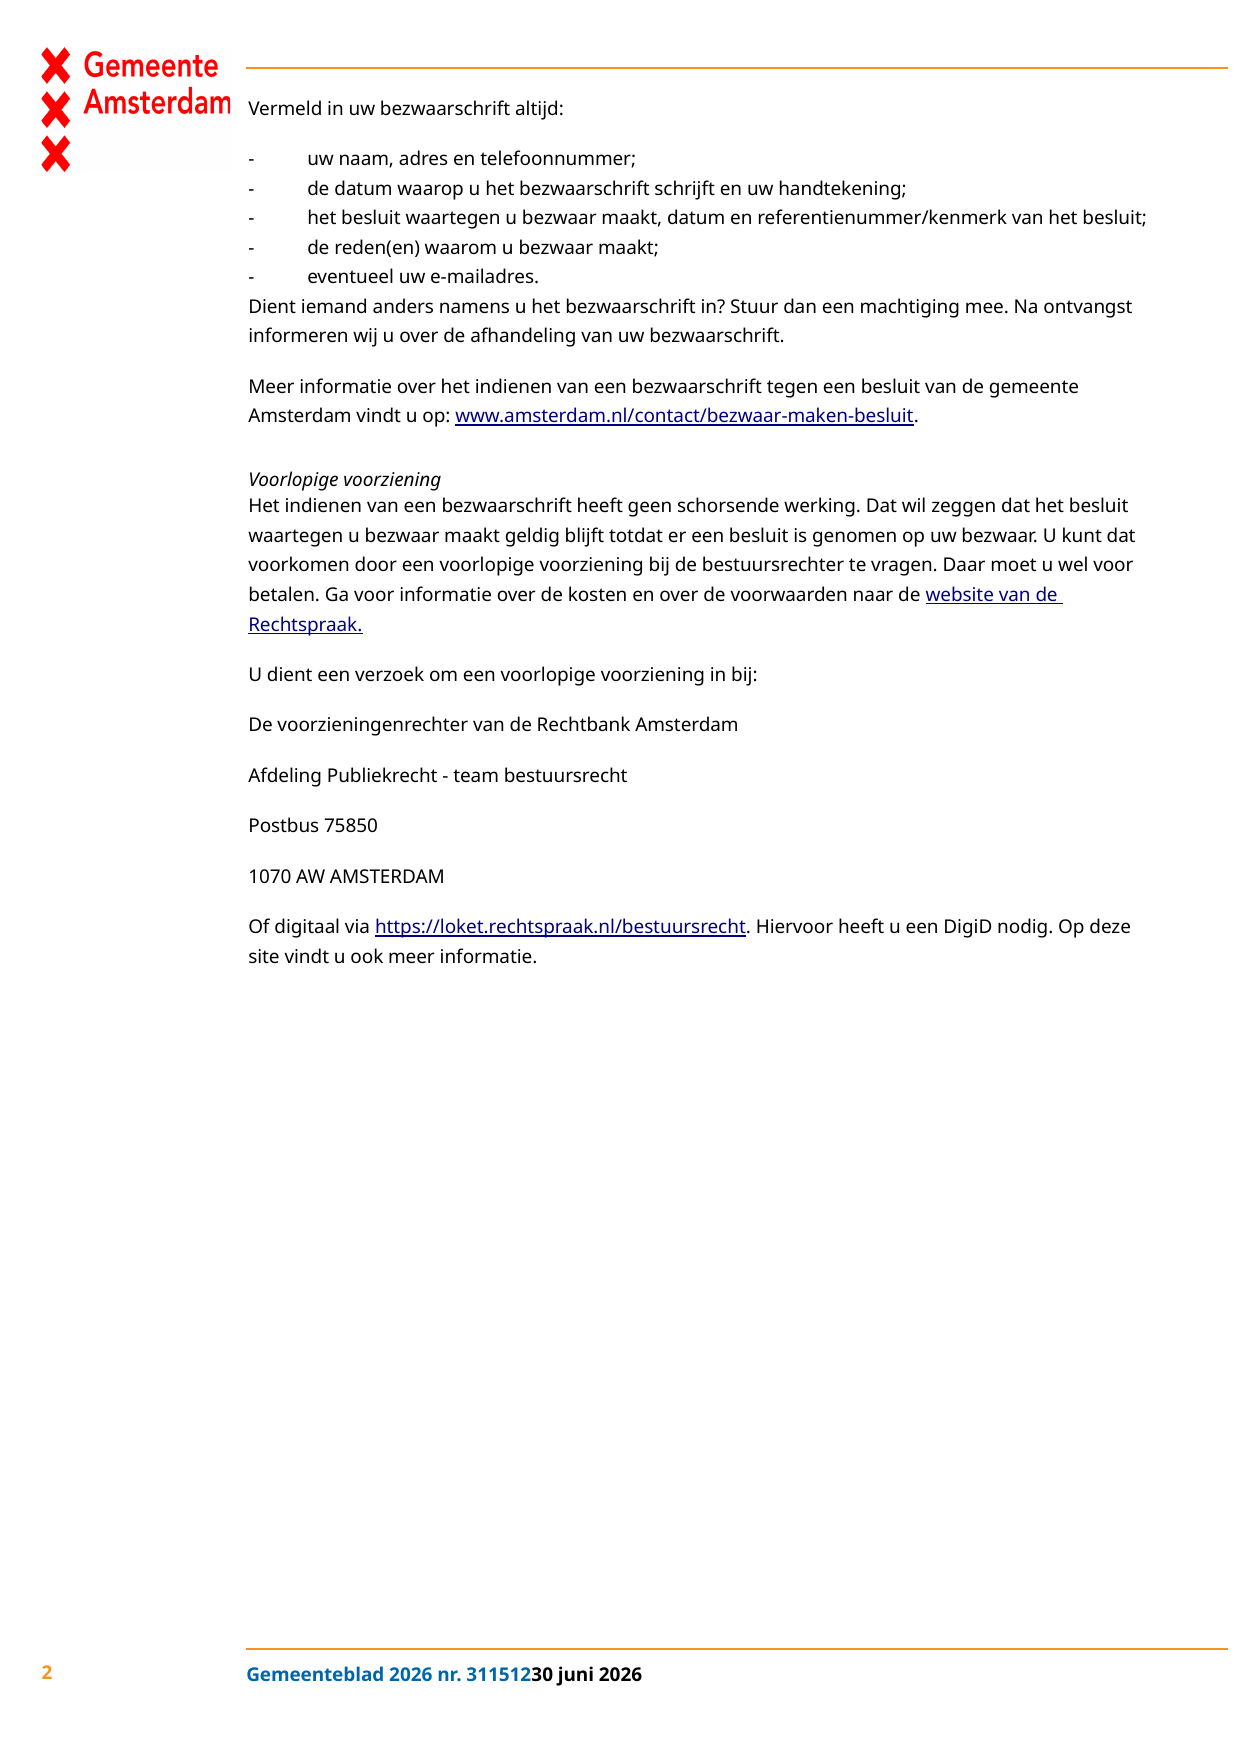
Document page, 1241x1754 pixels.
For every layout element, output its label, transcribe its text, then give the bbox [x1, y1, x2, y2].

text Het indienen van een bezwaarschrift heeft geen schorsende werking. Dat wil zeggen dat het besluit waartegen u bezwaar maakt geldig blijft totdat er een besluit is genomen op uw bezwaar. U kunt dat voorkomen door een voorlopige voorziening bij de bestuursrechter te vragen. Daar moet u wel voor betalen. Ga voor informatie over de kosten en over de voorwaarden naar de website van de Rechtspraak. [248, 492, 1152, 636]
text De voorzieningenrechter van de Rechtbank Amsterdam [248, 712, 1152, 737]
picture [41, 47, 231, 172]
text Afdeling Publiekrecht - team bestuursrecht [248, 762, 1152, 788]
text Of digitaal via https://loket.rechtspraak.nl/bestuursrecht. Hiervoor heeft u een DigiD nodig. Op deze site vindt u ook meer informatie. [248, 913, 1152, 968]
list uw naam, adres en telefoonnummer; [248, 145, 1152, 171]
list de reden(en) waarom u bezwaar maakt; [248, 234, 1152, 260]
list het besluit waartegen u bezwaar maakt, datum en referentienummer/kenmerk van het besluit; [248, 204, 1152, 230]
text Voorlopige voorziening [248, 467, 1152, 492]
text U dient een verzoek om een voorlopige voorziening in bij: [248, 661, 1152, 687]
text 1070 AW AMSTERDAM [248, 863, 1152, 888]
list eventueel uw e-mailadres. [248, 263, 1152, 289]
text Postbus 75850 [248, 812, 1152, 838]
text Vermeld in uw bezwaarschrift altijd: [248, 95, 1152, 121]
text Meer informatie over het indienen van een bezwaarschrift tegen een besluit van de gemeente Amsterdam vindt u op: www.amsterdam.nl/contact/bezwaar-maken-besluit. [248, 373, 1152, 428]
list de datum waarop u het bezwaarschrift schrijft en uw handtekening; [248, 175, 1152, 201]
text Dient iemand anders namens u het bezwaarschrift in? Stuur dan een machtiging mee. Na ontvangst informeren wij u over de afhandeling van uw bezwaarschrift. [248, 293, 1152, 348]
